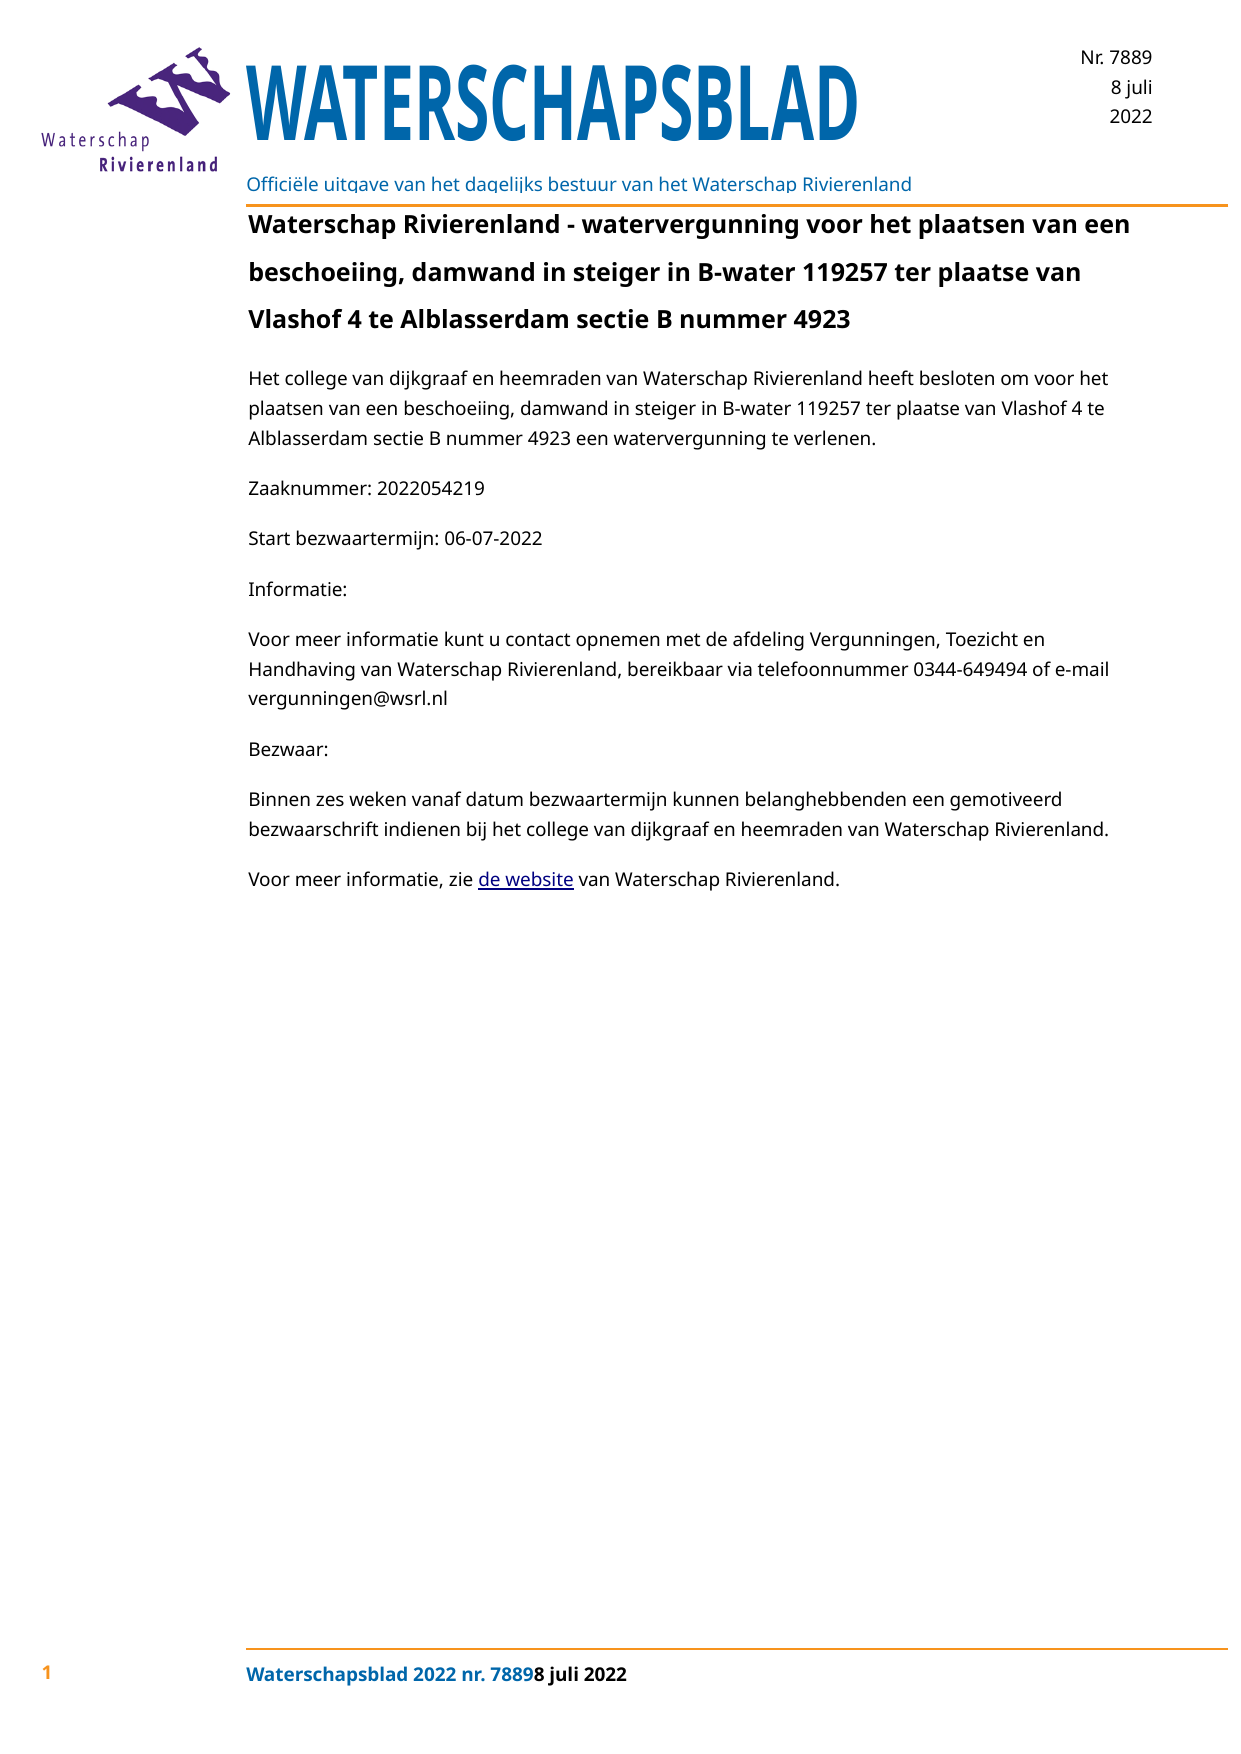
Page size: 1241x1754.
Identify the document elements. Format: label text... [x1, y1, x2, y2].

text Waterschap Rivierenland - watervergunning voor het plaatsen van een beschoeiing, damwand in steiger in B-water 119257 ter plaatse van Vlashof 4 te Alblasserdam sectie B nummer 4923 [248, 207, 1152, 336]
text Start bezwaartermijn: 06-07-2022 [248, 526, 1152, 551]
text Het college van dijkgraaf en heemraden van Waterschap Rivierenland heeft besloten om voor het plaatsen van een beschoeiing, damwand in steiger in B-water 119257 ter plaatse van Vlashof 4 te Alblasserdam sectie B nummer 4923 een watervergunning te verlenen. [248, 366, 1152, 450]
text Bezwaar: [248, 736, 1152, 762]
text Binnen zes weken vanaf datum bezwaartermijn kunnen belanghebbenden een gemotiveerd bezwaarschrift indienen bij het college van dijkgraaf en heemraden van Waterschap Rivierenland. [248, 786, 1152, 842]
text Zaaknummer: 2022054219 [248, 475, 1152, 501]
picture [41, 47, 231, 172]
text Voor meer informatie, zie de website van Waterschap Rivierenland. [248, 866, 1152, 892]
text Informatie: [248, 576, 1152, 602]
text Voor meer informatie kunt u contact opnemen met de afdeling Vergunningen, Toezicht en Handhaving van Waterschap Rivierenland, bereikbaar via telefoonnummer 0344-649494 of e-mail vergunningen@wsrl.nl [248, 626, 1152, 711]
